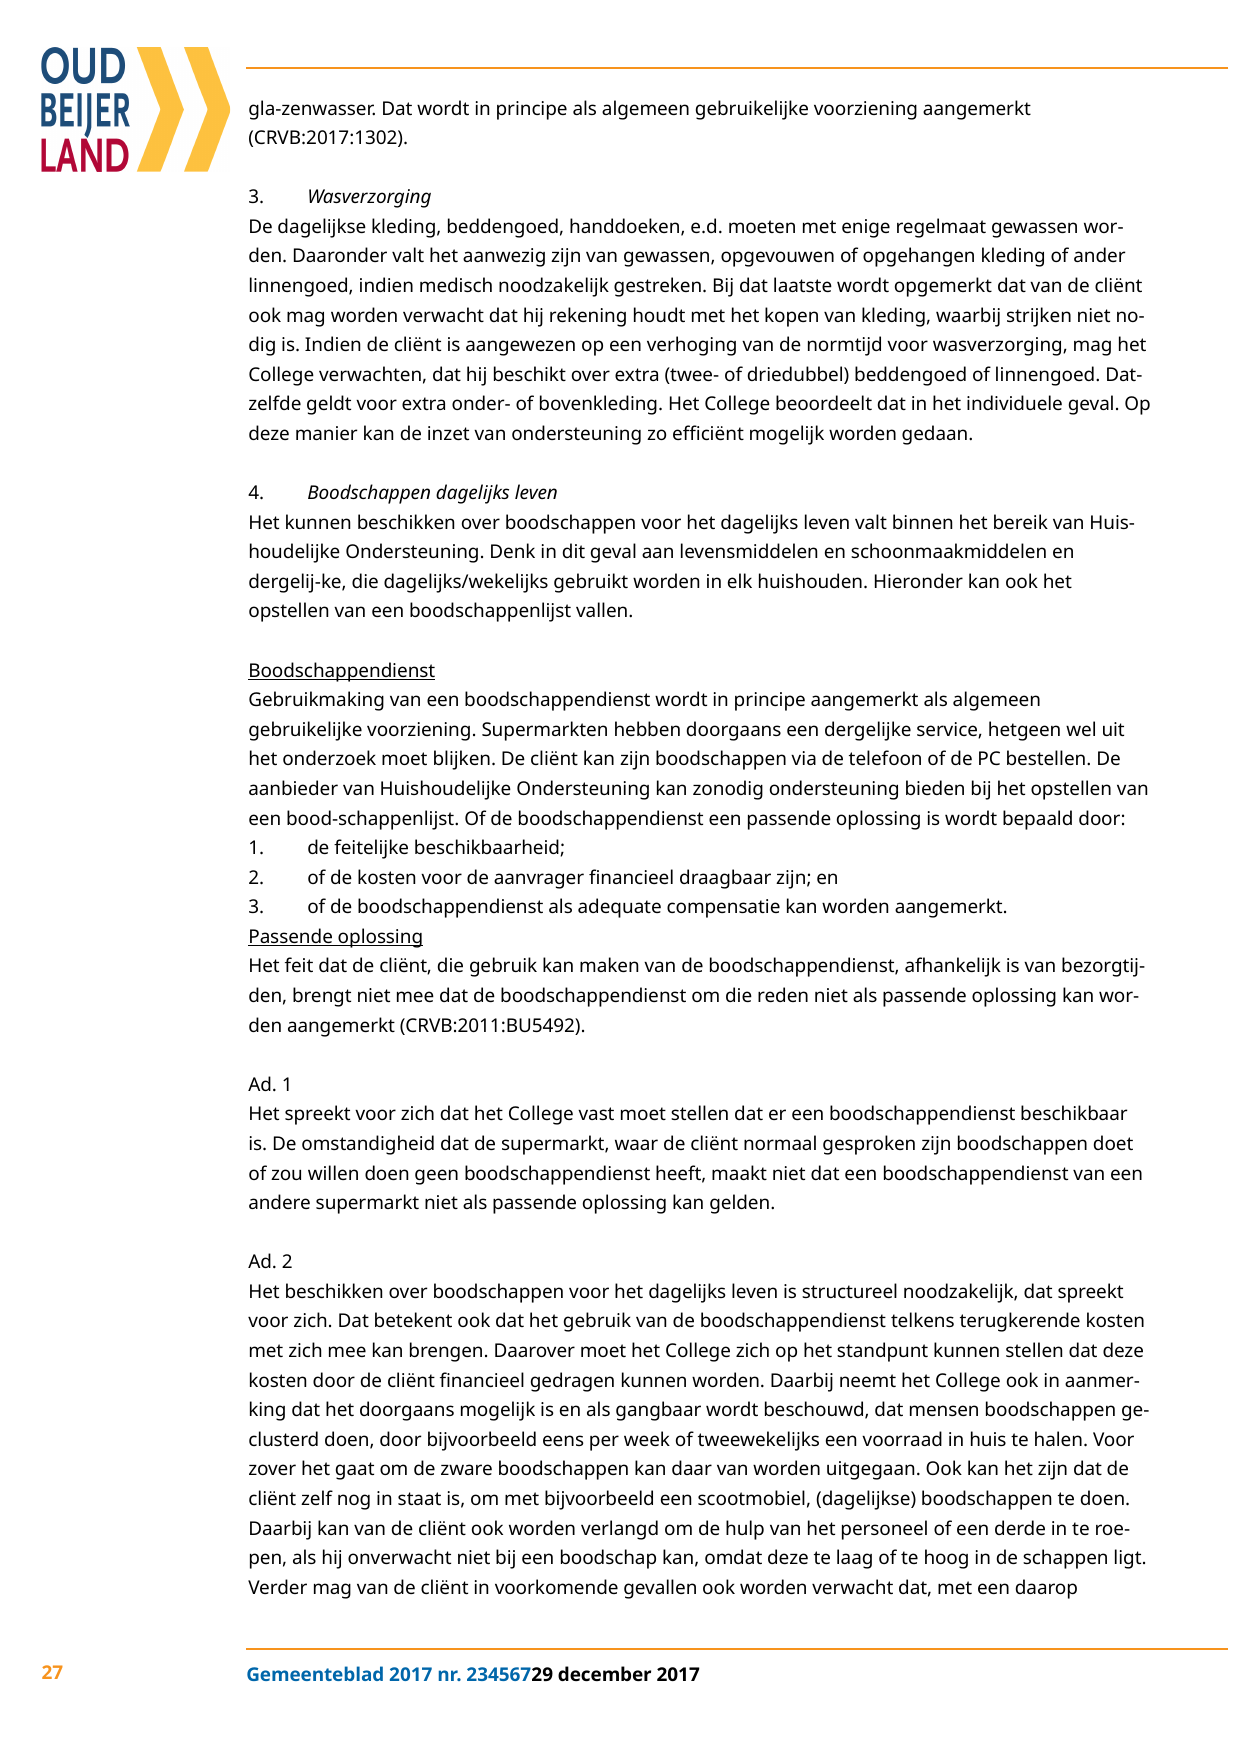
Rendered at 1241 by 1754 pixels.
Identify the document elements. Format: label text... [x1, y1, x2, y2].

text gla-zenwasser. Dat wordt in principe als algemeen gebruikelijke voorziening aangemerkt (CRVB:2017:1302). [248, 95, 1152, 150]
text Gebruikmaking van een boodschappendienst wordt in principe aangemerkt als algemeen gebruikelijke voorziening. Supermarkten hebben doorgaans een dergelijke service, hetgeen wel uit het onderzoek moet blijken. De cliënt kan zijn boodschappen via de telefoon of de PC bestellen. De aanbieder van Huishoudelijke Ondersteuning kan zonodig ondersteuning bieden bij het opstellen van een bood-schappenlijst. Of de boodschappendienst een passende oplossing is wordt bepaald door: [248, 686, 1152, 831]
text Ad. 1 [248, 1071, 1152, 1097]
text Het beschikken over boodschappen voor het dagelijks leven is structureel noodzakelijk, dat spreekt voor zich. Dat betekent ook dat het gebruik van de boodschappendienst telkens terugkerende kosten met zich mee kan brengen. Daarover moet het College zich op het standpunt kunnen stellen dat deze kosten door de cliënt financieel gedragen kunnen worden. Daarbij neemt het College ook in aanmer-king dat het doorgaans mogelijk is en als gangbaar wordt beschouwd, dat mensen boodschappen ge-clusterd doen, door bijvoorbeeld eens per week of tweewekelijks een voorraad in huis te halen. Voor zover het gaat om de zware boodschappen kan daar van worden uitgegaan. Ook kan het zijn dat de cliënt zelf nog in staat is, om met bijvoorbeeld een scootmobiel, (dagelijkse) boodschappen te doen. Daarbij kan van de cliënt ook worden verlangd om de hulp van het personeel of een derde in te roe-pen, als hij onverwacht niet bij een boodschap kan, omdat deze te laag of te hoog in de schappen ligt. Verder mag van de cliënt in voorkomende gevallen ook worden verwacht dat, met een daarop [248, 1278, 1152, 1600]
text Het kunnen beschikken over boodschappen voor het dagelijks leven valt binnen het bereik van Huis-houdelijke Ondersteuning. Denk in dit geval aan levensmiddelen en schoonmaakmiddelen en dergelij-ke, die dagelijks/wekelijks gebruikt worden in elk huishouden. Hieronder kan ook het opstellen van een boodschappenlijst vallen. [248, 509, 1152, 623]
list Boodschappen dagelijks leven [248, 479, 1152, 505]
text Ad. 2 [248, 1248, 1152, 1274]
list Wasverzorging [248, 183, 1152, 209]
text Het spreekt voor zich dat het College vast moet stellen dat er een boodschappendienst beschikbaar is. De omstandigheid dat de supermarkt, waar de cliënt normaal gesproken zijn boodschappen doet of zou willen doen geen boodschappendienst heeft, maakt niet dat een boodschappendienst van een andere supermarkt niet als passende oplossing kan gelden. [248, 1101, 1152, 1215]
picture [41, 47, 231, 172]
text Boodschappendienst [248, 657, 1152, 683]
text De dagelijkse kleding, beddengoed, handdoeken, e.d. moeten met enige regelmaat gewassen wor-den. Daaronder valt het aanwezig zijn van gewassen, opgevouwen of opgehangen kleding of ander linnengoed, indien medisch noodzakelijk gestreken. Bij dat laatste wordt opgemerkt dat van de cliënt ook mag worden verwacht dat hij rekening houdt met het kopen van kleding, waarbij strijken niet no-dig is. Indien de cliënt is aangewezen op een verhoging van de normtijd voor wasverzorging, mag het College verwachten, dat hij beschikt over extra (twee- of driedubbel) beddengoed of linnengoed. Dat-zelfde geldt voor extra onder- of bovenkleding. Het College beoordeelt dat in het individuele geval. Op deze manier kan de inzet van ondersteuning zo efficiënt mogelijk worden gedaan. [248, 213, 1152, 446]
text Passende oplossing [248, 923, 1152, 949]
text Het feit dat de cliënt, die gebruik kan maken van de boodschappendienst, afhankelijk is van bezorgtij-den, brengt niet mee dat de boodschappendienst om die reden niet als passende oplossing kan wor-den aangemerkt (CRVB:2011:BU5492). [248, 953, 1152, 1038]
list de feitelijke beschikbaarheid; [248, 834, 1152, 860]
list of de kosten voor de aanvrager financieel draagbaar zijn; en [248, 864, 1152, 890]
list of de boodschappendienst als adequate compensatie kan worden aangemerkt. [248, 893, 1152, 919]
